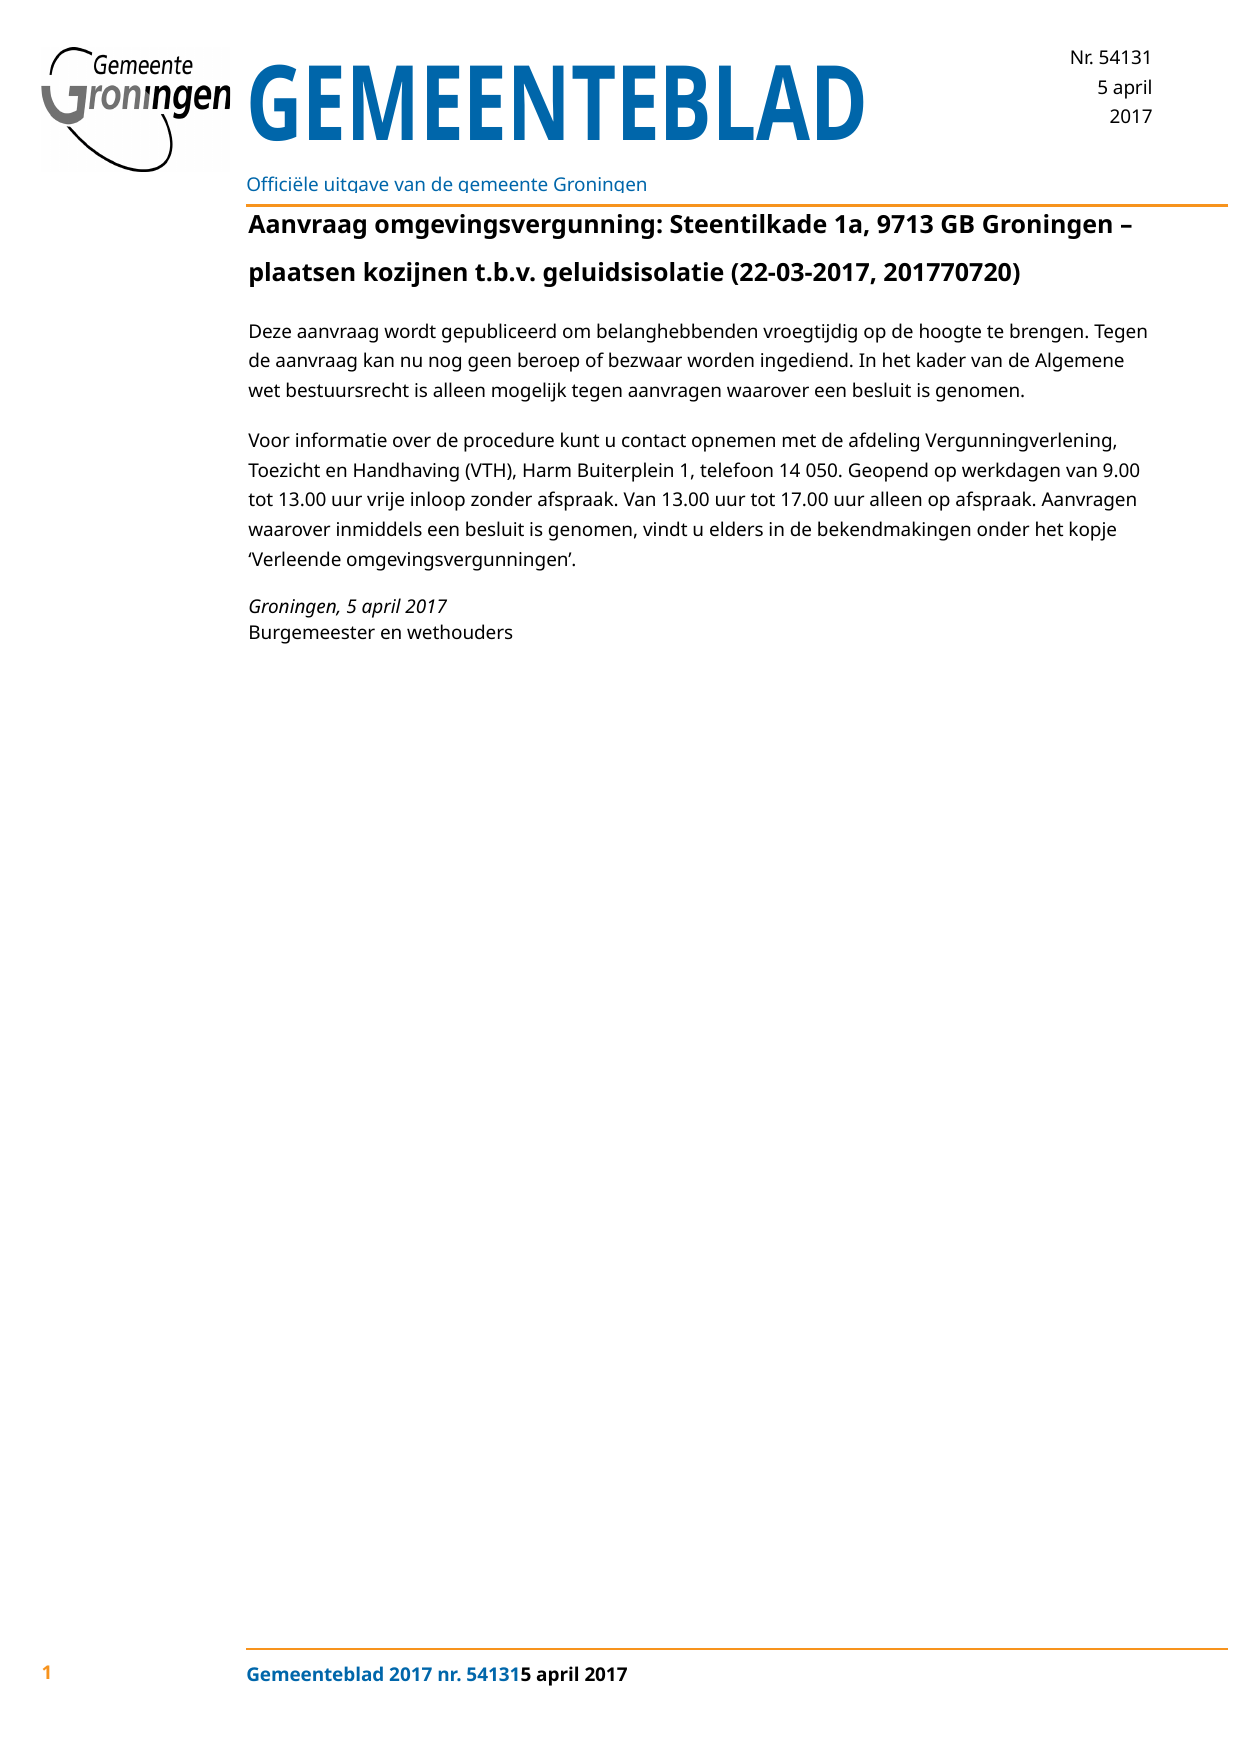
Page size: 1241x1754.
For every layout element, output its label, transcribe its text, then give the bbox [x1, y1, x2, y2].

text Groningen, 5 april 2017 [248, 594, 1152, 619]
text Voor informatie over de procedure kunt u contact opnemen met de afdeling Vergunningverlening, Toezicht en Handhaving (VTH), Harm Buiterplein 1, telefoon 14 050. Geopend op werkdagen van 9.00 tot 13.00 uur vrije inloop zonder afspraak. Van 13.00 uur tot 17.00 uur alleen op afspraak. Aanvragen waarover inmiddels een besluit is genomen, vindt u elders in de bekendmakingen onder het kopje ‘Verleende omgevingsvergunningen’. [248, 427, 1152, 572]
text Aanvraag omgevingsvergunning: Steentilkade 1a, 9713 GB Groningen – plaatsen kozijnen t.b.v. geluidsisolatie (22-03-2017, 201770720) [248, 207, 1152, 288]
picture [41, 47, 231, 172]
text Burgemeester en wethouders [248, 619, 1152, 645]
text Deze aanvraag wordt gepubliceerd om belanghebbenden vroegtijdig op de hoogte te brengen. Tegen de aanvraag kan nu nog geen beroep of bezwaar worden ingediend. In het kader van de Algemene wet bestuursrecht is alleen mogelijk tegen aanvragen waarover een besluit is genomen. [248, 318, 1152, 403]
